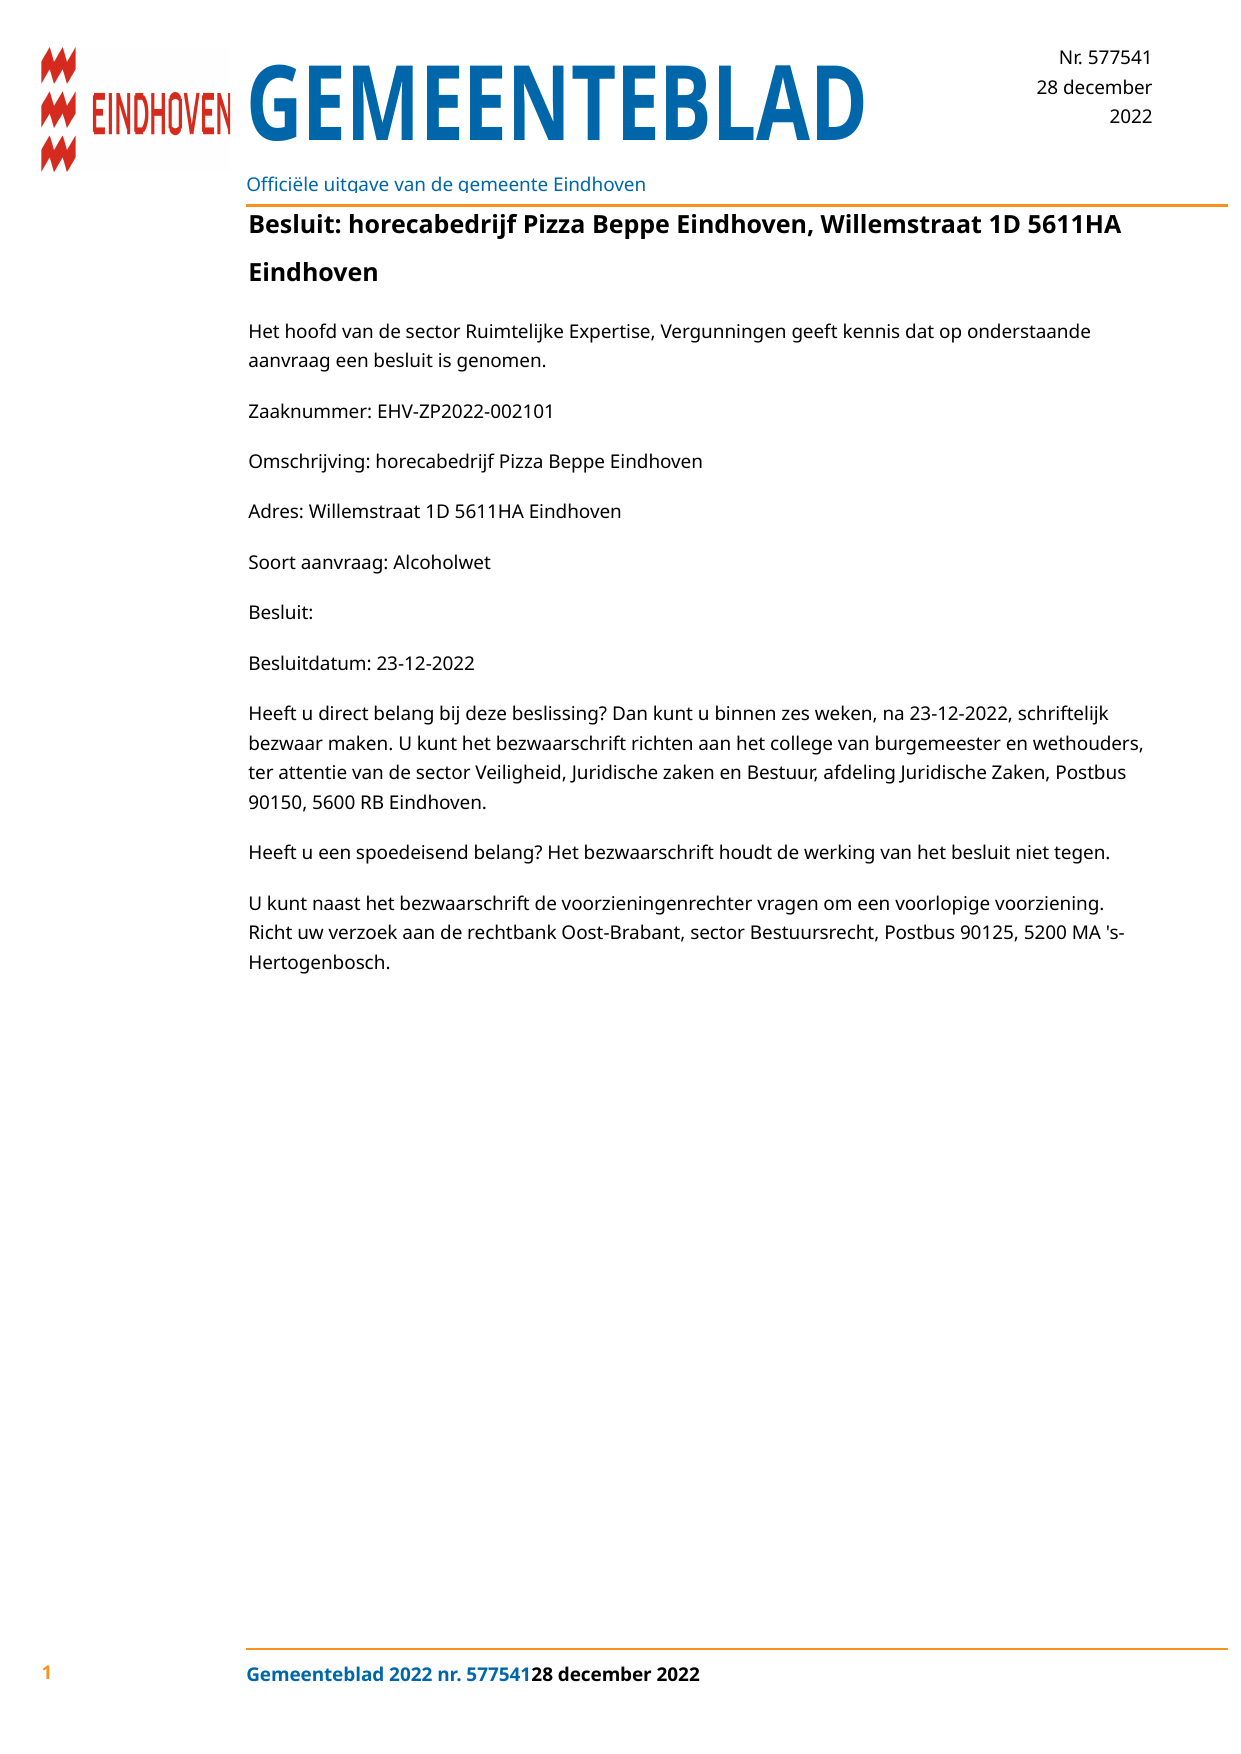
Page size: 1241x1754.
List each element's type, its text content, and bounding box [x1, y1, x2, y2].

text Omschrijving: horecabedrijf Pizza Beppe Eindhoven [248, 448, 1152, 474]
text Soort aanvraag: Alcoholwet [248, 549, 1152, 575]
text Besluit: horecabedrijf Pizza Beppe Eindhoven, Willemstraat 1D 5611HA Eindhoven [248, 207, 1152, 288]
text Het hoofd van de sector Ruimtelijke Expertise, Vergunningen geeft kennis dat op onderstaande aanvraag een besluit is genomen. [248, 318, 1152, 373]
text Adres: Willemstraat 1D 5611HA Eindhoven [248, 499, 1152, 524]
picture [41, 47, 231, 172]
text Besluit: [248, 599, 1152, 625]
text U kunt naast het bezwaarschrift de voorzieningenrechter vragen om een voorlopige voorziening. Richt uw verzoek aan de rechtbank Oost-Brabant, sector Bestuursrecht, Postbus 90125, 5200 MA 's-Hertogenbosch. [248, 890, 1152, 975]
text Heeft u direct belang bij deze beslissing? Dan kunt u binnen zes weken, na 23-12-2022, schriftelijk bezwaar maken. U kunt het bezwaarschrift richten aan het college van burgemeester en wethouders, ter attentie van de sector Veiligheid, Juridische zaken en Bestuur, afdeling Juridische Zaken, Postbus 90150, 5600 RB Eindhoven. [248, 700, 1152, 815]
text Besluitdatum: 23-12-2022 [248, 650, 1152, 676]
text Heeft u een spoedeisend belang? Het bezwaarschrift houdt de werking van het besluit niet tegen. [248, 839, 1152, 865]
text Zaaknummer: EHV-ZP2022-002101 [248, 398, 1152, 424]
